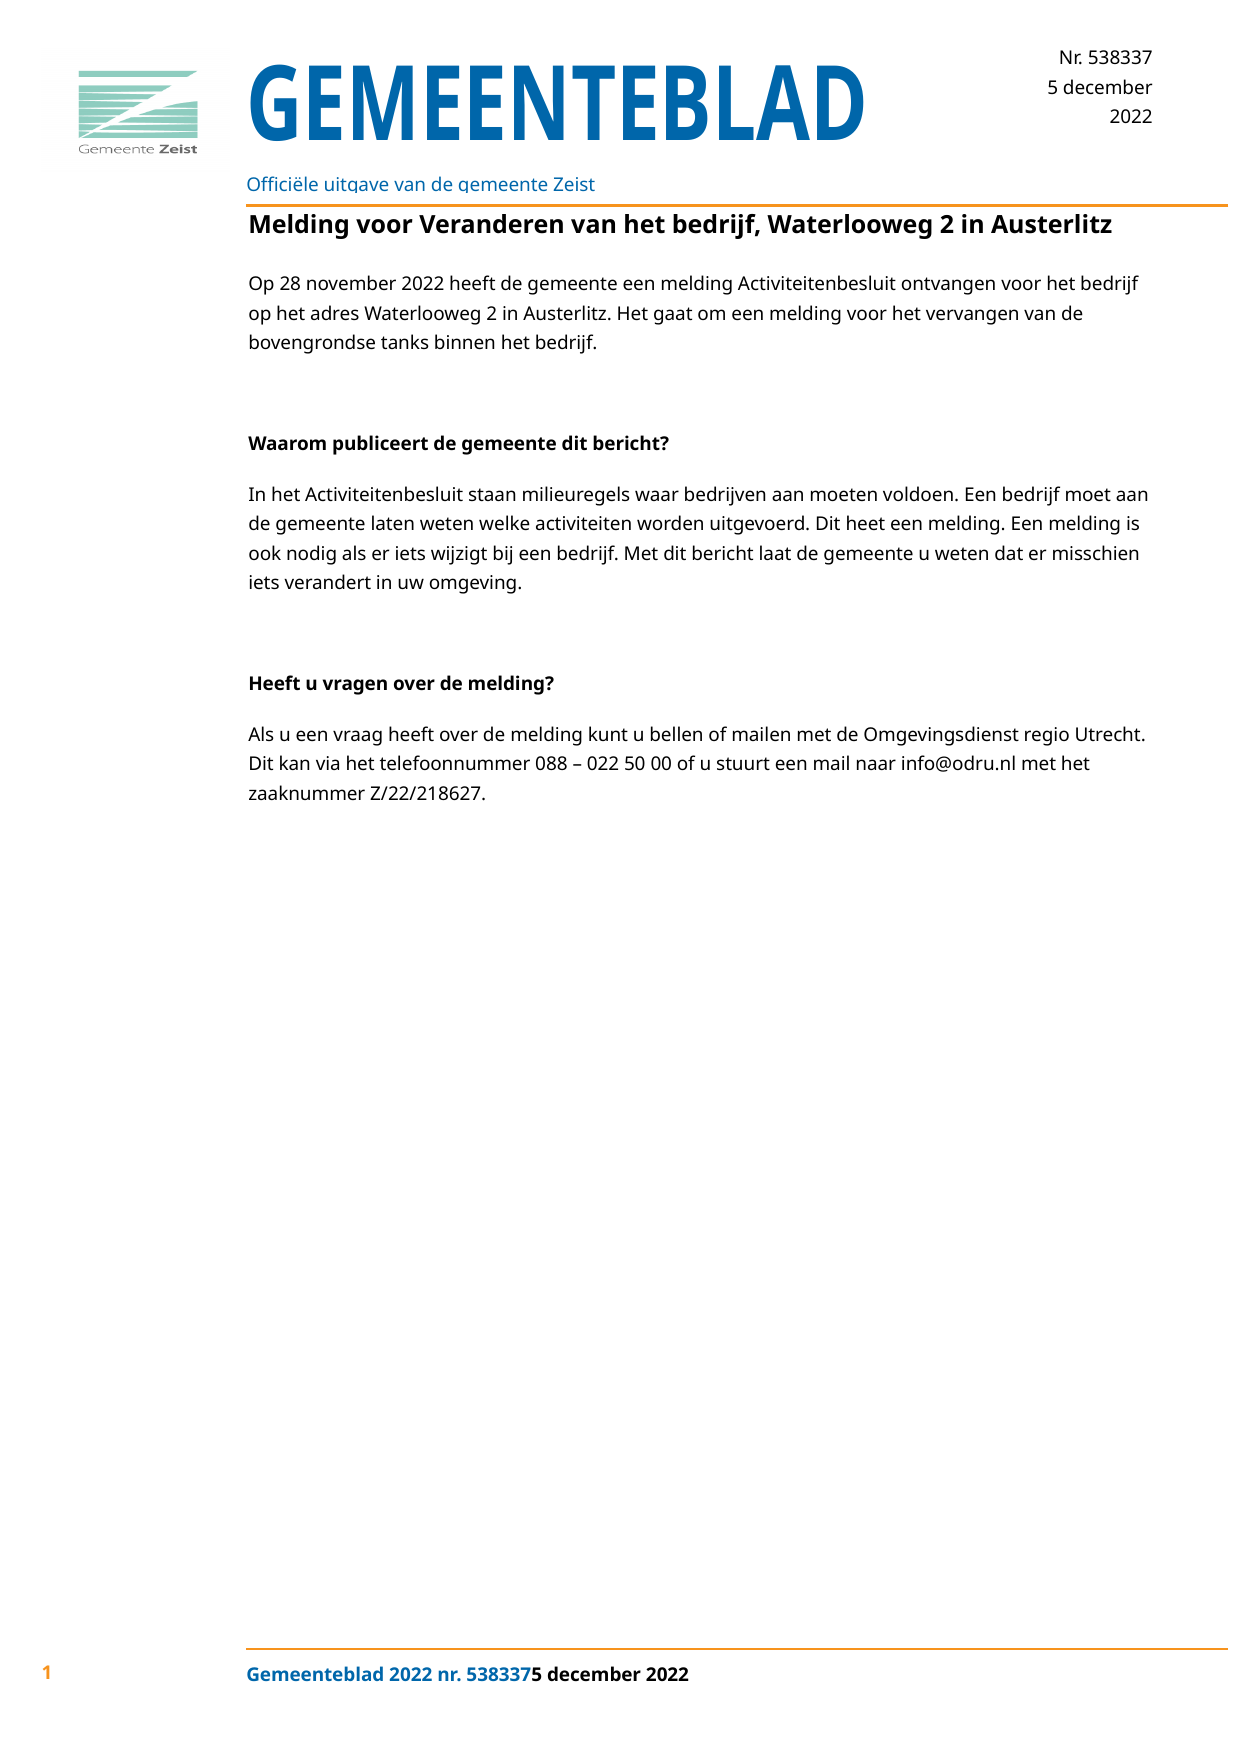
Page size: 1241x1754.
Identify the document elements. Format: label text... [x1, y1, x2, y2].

text In het Activiteitenbesluit staan milieuregels waar bedrijven aan moeten voldoen. Een bedrijf moet aan de gemeente laten weten welke activiteiten worden uitgevoerd. Dit heet een melding. Een melding is ook nodig als er iets wijzigt bij een bedrijf. Met dit bericht laat de gemeente u weten dat er misschien iets verandert in uw omgeving. [248, 481, 1152, 595]
text Melding voor Veranderen van het bedrijf, Waterlooweg 2 in Austerlitz [248, 207, 1152, 241]
text Als u een vraag heeft over de melding kunt u bellen of mailen met de Omgevingsdienst regio Utrecht. Dit kan via het telefoonnummer 088 – 022 50 00 of u stuurt een mail naar info@odru.nl met het zaaknummer Z/22/218627. [248, 721, 1152, 806]
picture [41, 47, 231, 172]
text Waarom publiceert de gemeente dit bericht? [248, 430, 1152, 456]
text Heeft u vragen over de melding? [248, 670, 1152, 696]
text Op 28 november 2022 heeft de gemeente een melding Activiteitenbesluit ontvangen voor het bedrijf op het adres Waterlooweg 2 in Austerlitz. Het gaat om een melding voor het vervangen van de bovengrondse tanks binnen het bedrijf. [248, 270, 1152, 355]
